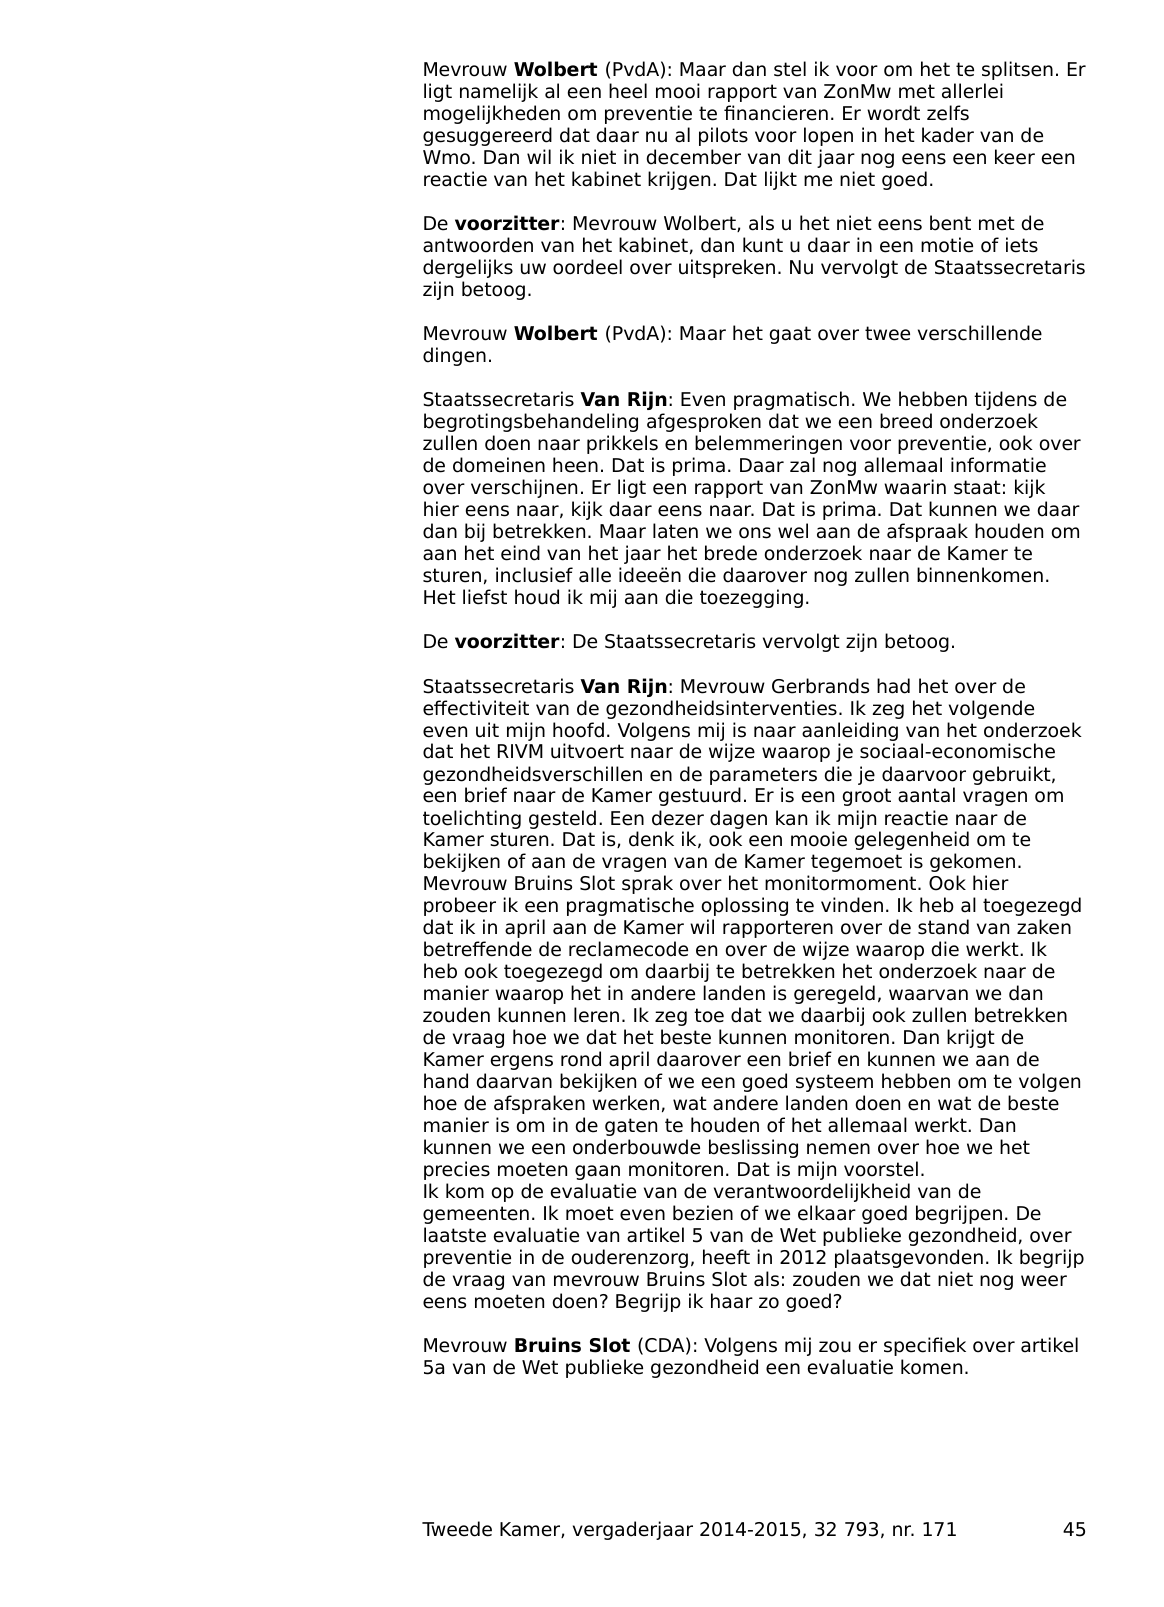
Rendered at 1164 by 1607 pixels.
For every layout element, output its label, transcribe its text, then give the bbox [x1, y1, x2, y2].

text Mevrouw Bruins Slot sprak over het monitormoment. Ook hier probeer ik een pragmatische oplossing te vinden. Ik heb al toegezegd dat ik in april aan de Kamer wil rapporteren over de stand van zaken betreffende de reclamecode en over de wijze waarop die werkt. Ik heb ook toegezegd om daarbij te betrekken het onderzoek naar de manier waarop het in andere landen is geregeld, waarvan we dan zouden kunnen leren. Ik zeg toe dat we daarbij ook zullen betrekken de vraag hoe we dat het beste kunnen monitoren. Dan krijgt de Kamer ergens rond april daarover een brief en kunnen we aan de hand daarvan bekijken of we een goed systeem hebben om te volgen hoe de afspraken werken, wat andere landen doen en wat de beste manier is om in de gaten te houden of het allemaal werkt. Dan kunnen we een onderbouwde beslissing nemen over hoe we het precies moeten gaan monitoren. Dat is mijn voorstel. [422, 873, 1087, 1181]
text Staatssecretaris Van Rijn: Even pragmatisch. We hebben tijdens de begrotingsbehandeling afgesproken dat we een breed onderzoek zullen doen naar prikkels en belemmeringen voor preventie, ook over de domeinen heen. Dat is prima. Daar zal nog allemaal informatie over verschijnen. Er ligt een rapport van ZonMw waarin staat: kijk hier eens naar, kijk daar eens naar. Dat is prima. Dat kunnen we daar dan bij betrekken. Maar laten we ons wel aan de afspraak houden om aan het eind van het jaar het brede onderzoek naar de Kamer te sturen, inclusief alle ideeën die daarover nog zullen binnenkomen. Het liefst houd ik mij aan die toezegging. [422, 389, 1087, 609]
text Mevrouw Wolbert (PvdA): Maar het gaat over twee verschillende dingen. [422, 323, 1087, 367]
text Ik kom op de evaluatie van de verantwoordelijkheid van de gemeenten. Ik moet even bezien of we elkaar goed begrijpen. De laatste evaluatie van artikel 5 van de Wet publieke gezondheid, over preventie in de ouderenzorg, heeft in 2012 plaatsgevonden. Ik begrijp de vraag van mevrouw Bruins Slot als: zouden we dat niet nog weer eens moeten doen? Begrijp ik haar zo goed? [422, 1181, 1087, 1313]
text De voorzitter: Mevrouw Wolbert, als u het niet eens bent met de antwoorden van het kabinet, dan kunt u daar in een motie of iets dergelijks uw oordeel over uitspreken. Nu vervolgt de Staatssecretaris zijn betoog. [422, 213, 1087, 301]
text Mevrouw Bruins Slot (CDA): Volgens mij zou er specifiek over artikel 5a van de Wet publieke gezondheid een evaluatie komen. [422, 1335, 1087, 1379]
text Mevrouw Wolbert (PvdA): Maar dan stel ik voor om het te splitsen. Er ligt namelijk al een heel mooi rapport van ZonMw met allerlei mogelijkheden om preventie te financieren. Er wordt zelfs gesuggereerd dat daar nu al pilots voor lopen in het kader van de Wmo. Dan wil ik niet in december van dit jaar nog eens een keer een reactie van het kabinet krijgen. Dat lijkt me niet goed. [422, 59, 1087, 191]
text De voorzitter: De Staatssecretaris vervolgt zijn betoog. [422, 631, 1087, 653]
text Staatssecretaris Van Rijn: Mevrouw Gerbrands had het over de effectiviteit van de gezondheidsinterventies. Ik zeg het volgende even uit mijn hoofd. Volgens mij is naar aanleiding van het onderzoek dat het RIVM uitvoert naar de wijze waarop je sociaal-economische gezondheidsverschillen en de parameters die je daarvoor gebruikt, een brief naar de Kamer gestuurd. Er is een groot aantal vragen om toelichting gesteld. Een dezer dagen kan ik mijn reactie naar de Kamer sturen. Dat is, denk ik, ook een mooie gelegenheid om te bekijken of aan de vragen van de Kamer tegemoet is gekomen. [422, 676, 1087, 873]
